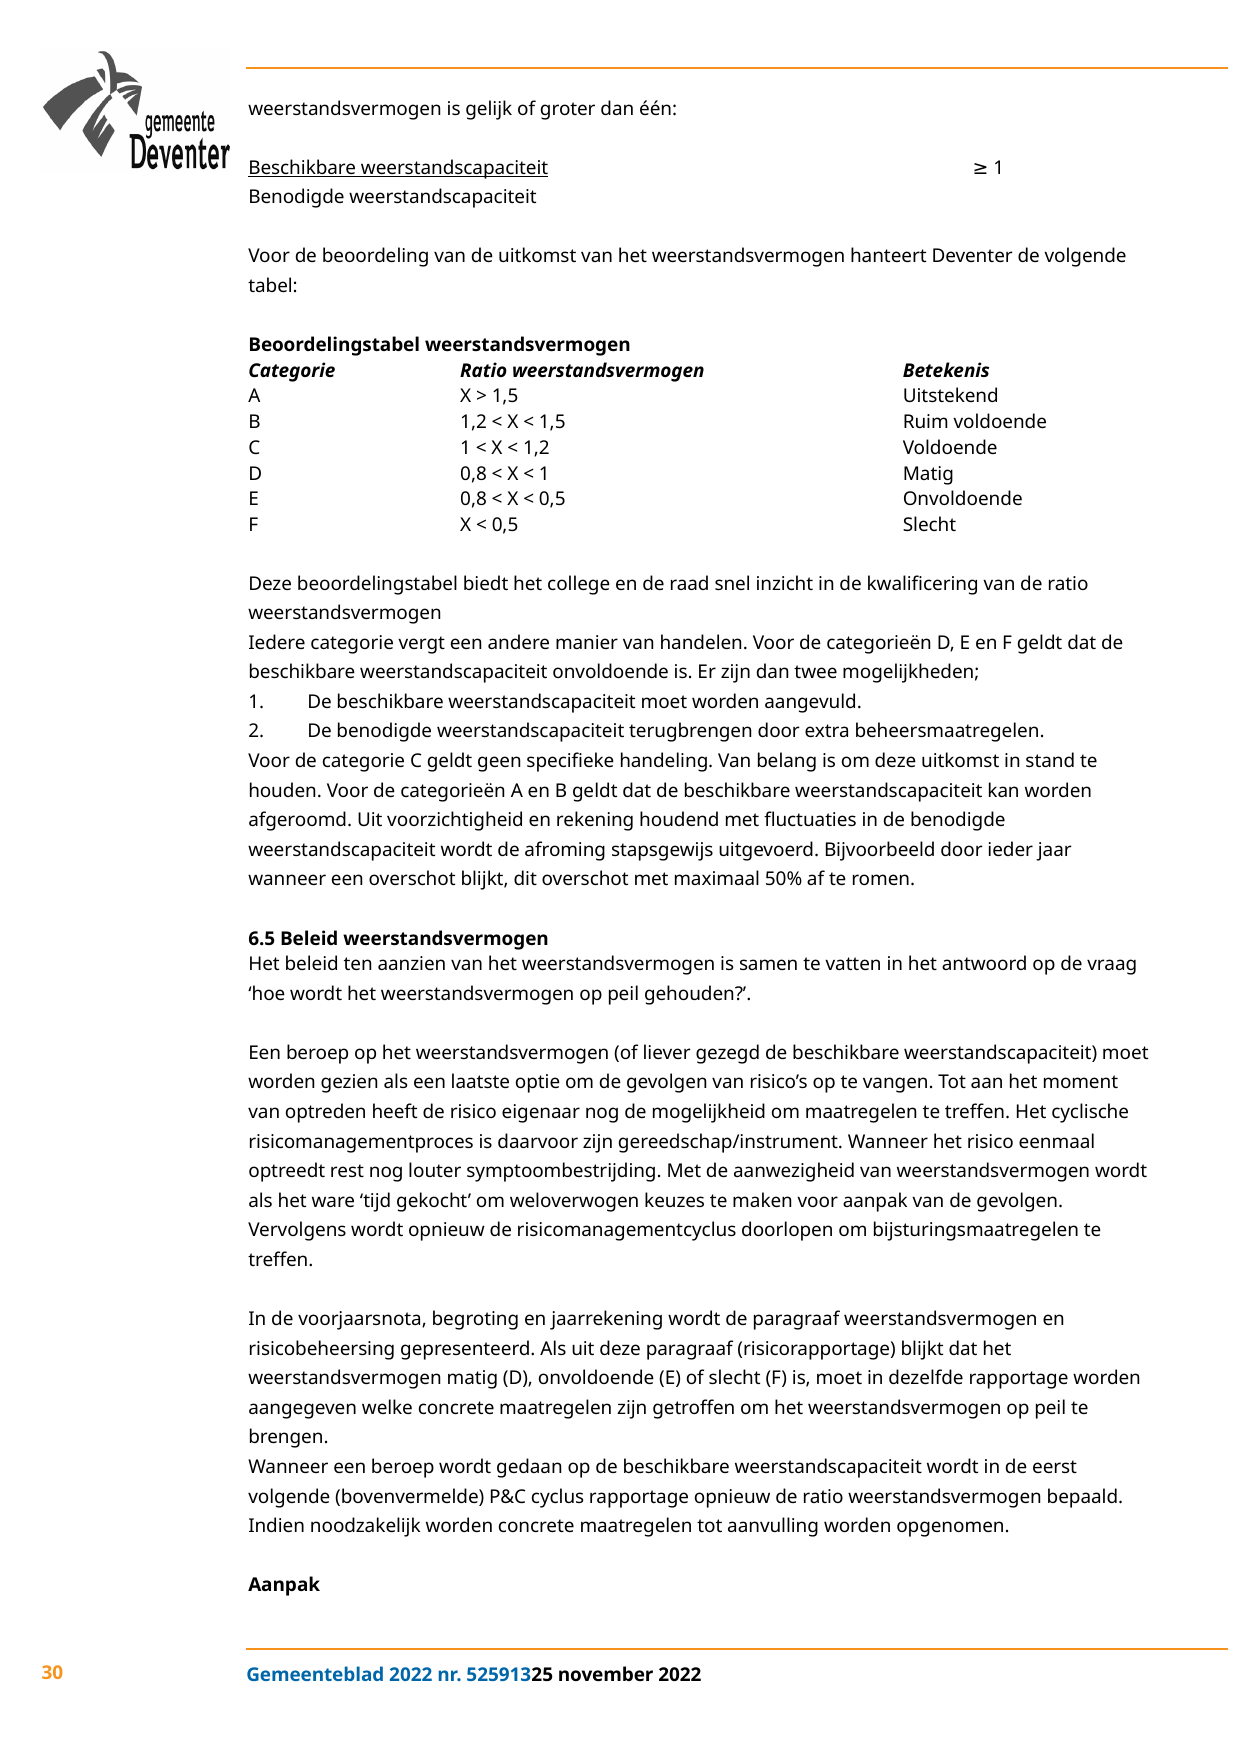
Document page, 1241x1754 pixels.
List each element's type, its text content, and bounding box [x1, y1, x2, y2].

text Aanpak [248, 1572, 1152, 1597]
table_cell E [248, 485, 460, 511]
table_cell 1 < X < 1,2 [460, 434, 903, 460]
table_cell Categorie [248, 357, 460, 382]
table_cell Ruim voldoende [903, 408, 1152, 434]
table_cell 0,8 < X < 1 [460, 460, 903, 485]
table_cell F [248, 511, 460, 537]
table_cell X < 0,5 [460, 511, 903, 537]
table_cell Betekenis [903, 357, 1152, 382]
table_cell Ratio weerstandsvermogen [460, 357, 903, 382]
table_cell Voldoende [903, 434, 1152, 460]
text In de voorjaarsnota, begroting en jaarrekening wordt de paragraaf weerstandsvermogen en risicobeheersing gepresenteerd. Als uit deze paragraaf (risicorapportage) blijkt dat het weerstandsvermogen matig (D), onvoldoende (E) of slecht (F) is, moet in dezelfde rapportage worden aangegeven welke concrete maatregelen zijn getroffen om het weerstandsvermogen op peil te brengen. [248, 1305, 1152, 1449]
table_cell Matig [903, 460, 1152, 485]
text Wanneer een beroep wordt gedaan op de beschikbare weerstandscapaciteit wordt in de eerst volgende (bovenvermelde) P&C cyclus rapportage opnieuw de ratio weerstandsvermogen bepaald. Indien noodzakelijk worden concrete maatregelen tot aanvulling worden opgenomen. [248, 1453, 1152, 1538]
picture [41, 47, 231, 172]
text Deze beoordelingstabel biedt het college en de raad snel inzicht in de kwalificering van de ratio weerstandsvermogen [248, 570, 1152, 625]
table_cell 0,8 < X < 0,5 [460, 485, 903, 511]
table_cell Slecht [903, 511, 1152, 537]
text Voor de categorie C geldt geen specifieke handeling. Van belang is om deze uitkomst in stand te houden. Voor de categorieën A en B geldt dat de beschikbare weerstandscapaciteit kan worden afgeroomd. Uit voorzichtigheid en rekening houdend met fluctuaties in de benodigde weerstandscapaciteit wordt de afroming stapsgewijs uitgevoerd. Bijvoorbeeld door ieder jaar wanneer een overschot blijkt, dit overschot met maximaal 50% af te romen. [248, 747, 1152, 891]
table_cell Onvoldoende [903, 485, 1152, 511]
text Voor de beoordeling van de uitkomst van het weerstandsvermogen hanteert Deventer de volgende tabel: [248, 242, 1152, 297]
text Een beroep op het weerstandsvermogen (of liever gezegd de beschikbare weerstandscapaciteit) moet worden gezien als een laatste optie om de gevolgen van risico’s op te vangen. Tot aan het moment van optreden heeft de risico eigenaar nog de mogelijkheid om maatregelen te treffen. Het cyclische risicomanagementproces is daarvoor zijn gereedschap/instrument. Wanneer het risico eenmaal optreedt rest nog louter symptoombestrijding. Met de aanwezigheid van weerstandsvermogen wordt als het ware ‘tijd gekocht’ om weloverwogen keuzes te maken voor aanpak van de gevolgen. Vervolgens wordt opnieuw de risicomanagementcyclus doorlopen om bijsturingsmaatregelen te treffen. [248, 1039, 1152, 1272]
table_cell D [248, 460, 460, 485]
text Het beleid ten aanzien van het weerstandsvermogen is samen te vatten in het antwoord op de vraag ‘hoe wordt het weerstandsvermogen op peil gehouden?’. [248, 950, 1152, 1006]
table_cell Uitstekend [903, 383, 1152, 408]
table_cell A [248, 383, 460, 408]
table_header ≥ 1 [973, 154, 1152, 209]
table_cell C [248, 434, 460, 460]
text weerstandsvermogen is gelijk of groter dan één: [248, 95, 1152, 121]
table_cell B [248, 408, 460, 434]
table_cell 1,2 < X < 1,5 [460, 408, 903, 434]
list De beschikbare weerstandscapaciteit moet worden aangevuld. [248, 688, 1152, 714]
text Iedere categorie vergt een andere manier van handelen. Voor de categorieën D, E en F geldt dat de beschikbare weerstandscapaciteit onvoldoende is. Er zijn dan twee mogelijkheden; [248, 629, 1152, 684]
list De benodigde weerstandscapaciteit terugbrengen door extra beheersmaatregelen. [248, 718, 1152, 743]
text 6.5 Beleid weerstandsvermogen [248, 925, 1152, 950]
table_header Beoordelingstabel weerstandsvermogen [248, 331, 1152, 357]
table_header Beschikbare weerstandscapaciteit Benodigde weerstandscapaciteit [248, 154, 972, 209]
table_cell X > 1,5 [460, 383, 903, 408]
